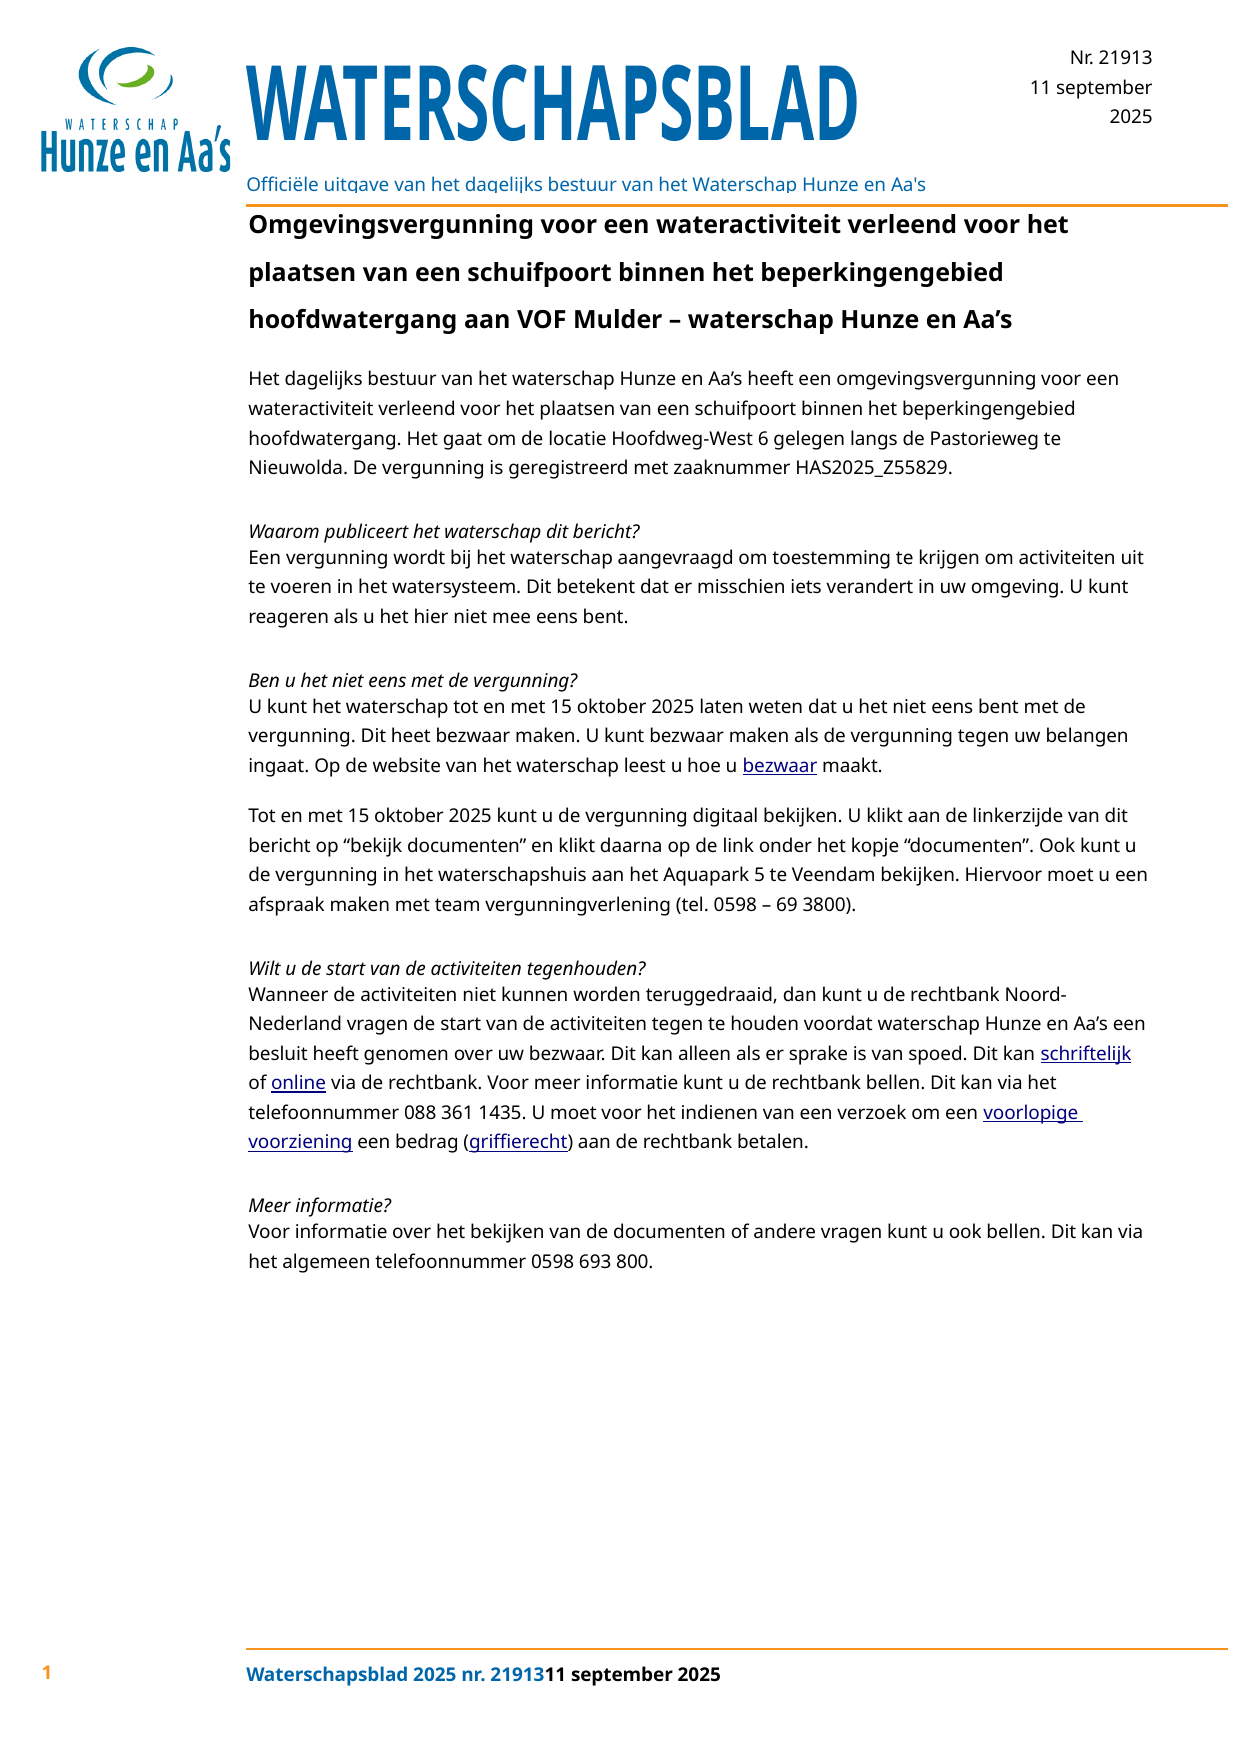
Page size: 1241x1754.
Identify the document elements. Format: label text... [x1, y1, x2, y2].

text Wilt u de start van de activiteiten tegenhouden? [248, 955, 1152, 981]
picture [183, 163, 191, 172]
text Een vergunning wordt bij het waterschap aangevraagd om toestemming te krijgen om activiteiten uit te voeren in het watersysteem. Dit betekent dat er misschien iets verandert in uw omgeving. U kunt reageren als u het hier niet mee eens bent. [248, 544, 1152, 629]
picture [226, 145, 231, 156]
text Tot en met 15 oktober 2025 kunt u de vergunning digitaal bekijken. U klikt aan de linkerzijde van dit bericht op “bekijk documenten” en klikt daarna op de link onder het kopje “documenten”. Ook kunt u de vergunning in het waterschapshuis aan het Aquapark 5 te Veendam bekijken. Hiervoor moet u een afspraak maken met team vergunningverlening (tel. 0598 – 69 3800). [248, 802, 1152, 917]
text Omgevingsvergunning voor een wateractiviteit verleend voor het plaatsen van een schuifpoort binnen het beperkingengebied hoofdwatergang aan VOF Mulder – waterschap Hunze en Aa’s [248, 207, 1152, 336]
text Ben u het niet eens met de vergunning? [248, 667, 1152, 693]
picture [47, 154, 51, 172]
text Voor informatie over het bekijken van de documenten of andere vragen kunt u ook bellen. Dit kan via het algemeen telefoonnummer 0598 693 800. [248, 1218, 1152, 1274]
text Wanneer de activiteiten niet kunnen worden teruggedraaid, dan kunt u de rechtbank Noord-Nederland vragen de start van de activiteiten tegen te houden voordat waterschap Hunze en Aa’s een besluit heeft genomen over uw bezwaar. Dit kan alleen als er sprake is van spoed. Dit kan schriftelijk of online via de rechtbank. Voor meer informatie kunt u de rechtbank bellen. Dit kan via het telefoonnummer 088 361 1435. U moet voor het indienen van een verzoek om een voorlopige voorziening een bedrag (griffierecht) aan de rechtbank betalen. [248, 981, 1152, 1154]
text Het dagelijks bestuur van het waterschap Hunze en Aa’s heeft een omgevingsvergunning voor een wateractiviteit verleend voor het plaatsen van een schuifpoort binnen het beperkingengebied hoofdwatergang. Het gaat om de locatie Hoofdweg-West 6 gelegen langs de Pastorieweg te Nieuwolda. De vergunning is geregistreerd met zaaknummer HAS2025_Z55829. [248, 366, 1152, 480]
text Meer informatie? [248, 1193, 1152, 1218]
text U kunt het waterschap tot en met 15 oktober 2025 laten weten dat u het niet eens bent met de vergunning. Dit heet bezwaar maken. U kunt bezwaar maken als de vergunning tegen uw belangen ingaat. Op de website van het waterschap leest u hoe u bezwaar maakt. [248, 693, 1152, 778]
picture [41, 47, 231, 172]
text Waarom publiceert het waterschap dit bericht? [248, 518, 1152, 544]
